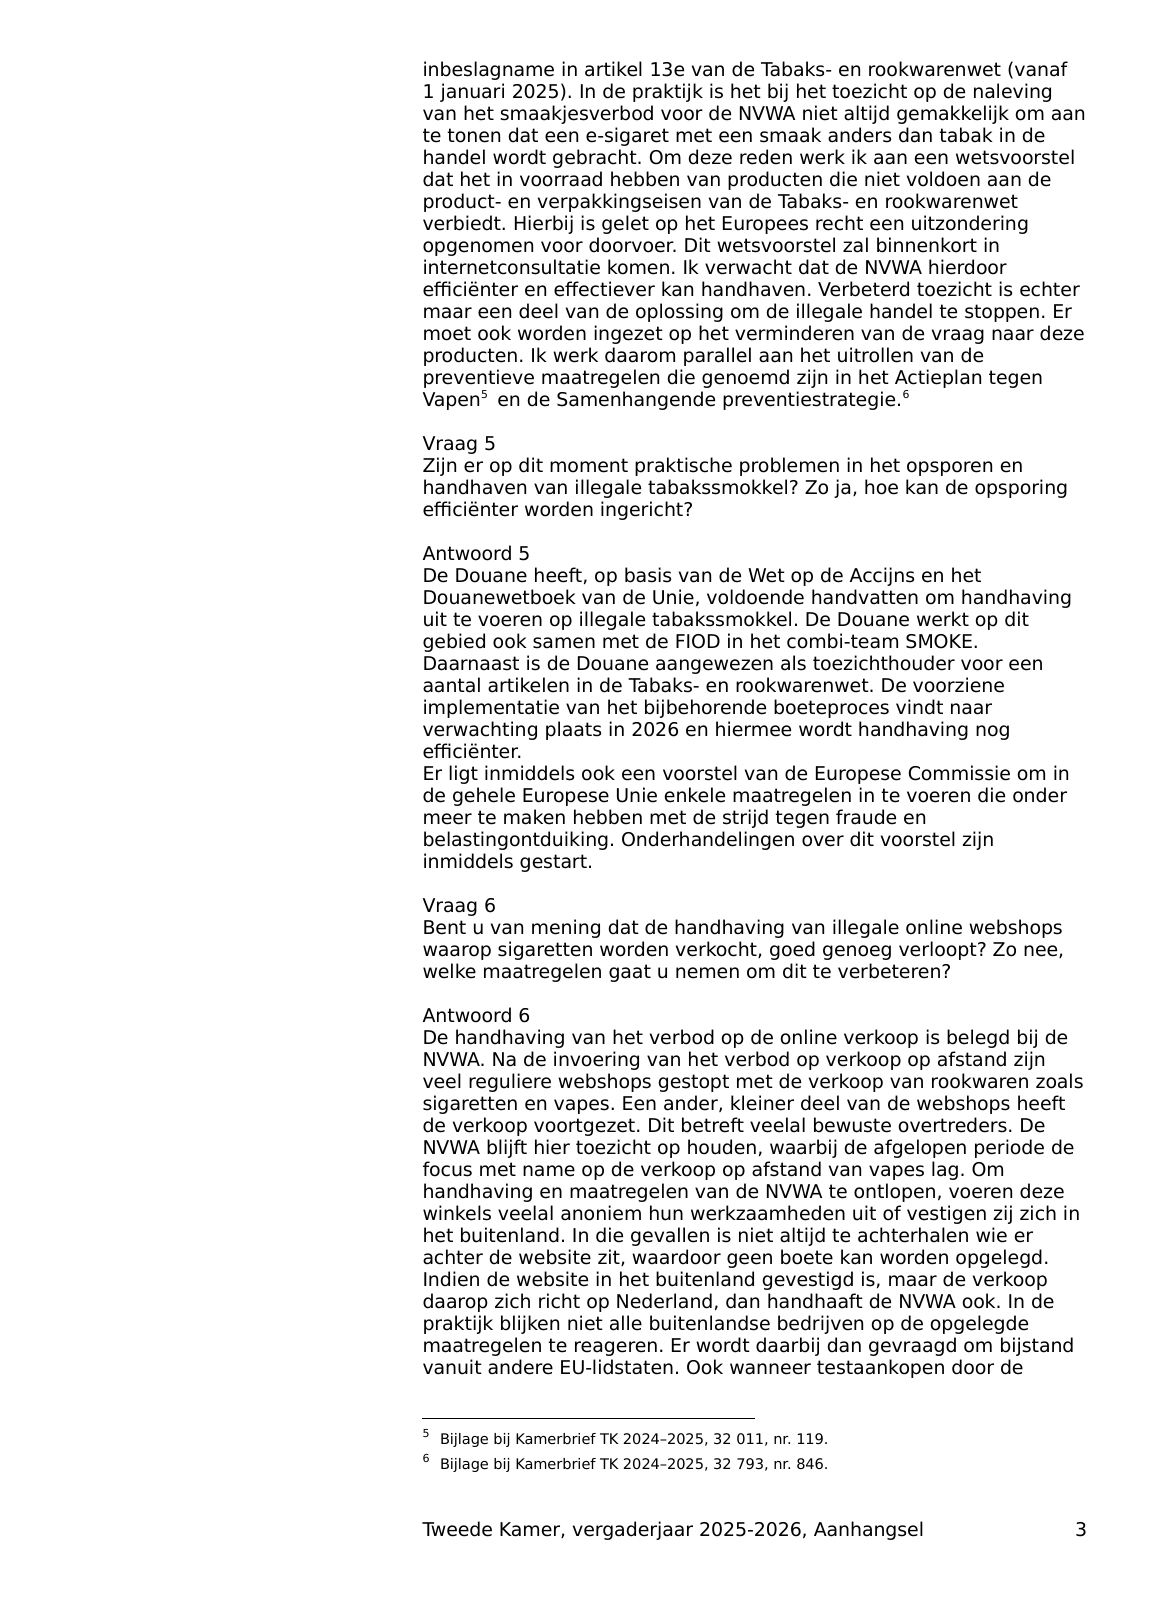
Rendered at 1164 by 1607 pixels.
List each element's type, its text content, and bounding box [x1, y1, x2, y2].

text Vraag 6 [422, 895, 1087, 917]
text De handhaving van het verbod op de online verkoop is belegd bij de NVWA. Na de invoering van het verbod op verkoop op afstand zijn veel reguliere webshops gestopt met de verkoop van rookwaren zoals sigaretten en vapes. Een ander, kleiner deel van de webshops heeft de verkoop voortgezet. Dit betreft veelal bewuste overtreders. De NVWA blijft hier toezicht op houden, waarbij de afgelopen periode de focus met name op de verkoop op afstand van vapes lag. Om handhaving en maatregelen van de NVWA te ontlopen, voeren deze winkels veelal anoniem hun werkzaamheden uit of vestigen zij zich in het buitenland. In die gevallen is niet altijd te achterhalen wie er achter de website zit, waardoor geen boete kan worden opgelegd. Indien de website in het buitenland gevestigd is, maar de verkoop daarop zich richt op Nederland, dan handhaaft de NVWA ook. In de praktijk blijken niet alle buitenlandse bedrijven op de opgelegde maatregelen te reageren. Er wordt daarbij dan gevraagd om bijstand vanuit andere EU-lidstaten. Ook wanneer testaankopen door de [422, 1027, 1087, 1379]
text Bent u van mening dat de handhaving van illegale online webshops waarop sigaretten worden verkocht, goed genoeg verloopt? Zo nee, welke maatregelen gaat u nemen om dit te verbeteren? [422, 917, 1087, 983]
text De Douane heeft, op basis van de Wet op de Accijns en het Douanewetboek van de Unie, voldoende handvatten om handhaving uit te voeren op illegale tabakssmokkel. De Douane werkt op dit gebied ook samen met de FIOD in het combi-team SMOKE. [422, 565, 1087, 653]
text inbeslagname in artikel 13e van de Tabaks- en rookwarenwet (vanaf 1 januari 2025). In de praktijk is het bij het toezicht op de naleving van het smaakjesverbod voor de NVWA niet altijd gemakkelijk om aan te tonen dat een e-sigaret met een smaak anders dan tabak in de handel wordt gebracht. Om deze reden werk ik aan een wetsvoorstel dat het in voorraad hebben van producten die niet voldoen aan de product- en verpakkingseisen van de Tabaks- en rookwarenwet verbiedt. Hierbij is gelet op het Europees recht een uitzondering opgenomen voor doorvoer. Dit wetsvoorstel zal binnenkort in internetconsultatie komen. Ik verwacht dat de NVWA hierdoor efficiënter en effectiever kan handhaven. Verbeterd toezicht is echter maar een deel van de oplossing om de illegale handel te stoppen. Er moet ook worden ingezet op het verminderen van de vraag naar deze producten. Ik werk daarom parallel aan het uitrollen van de preventieve maatregelen die genoemd zijn in het Actieplan tegen Vapen en de Samenhangende preventiestrategie. [422, 59, 1087, 411]
text Antwoord 5 [422, 543, 1087, 565]
text Daarnaast is de Douane aangewezen als toezichthouder voor een aantal artikelen in de Tabaks- en rookwarenwet. De voorziene implementatie van het bijbehorende boeteproces vindt naar verwachting plaats in 2026 en hiermee wordt handhaving nog efficiënter. [422, 653, 1087, 763]
text Er ligt inmiddels ook een voorstel van de Europese Commissie om in de gehele Europese Unie enkele maatregelen in te voeren die onder meer te maken hebben met de strijd tegen fraude en belastingontduiking. Onderhandelingen over dit voorstel zijn inmiddels gestart. [422, 763, 1087, 873]
text Zijn er op dit moment praktische problemen in het opsporen en handhaven van illegale tabakssmokkel? Zo ja, hoe kan de opsporing efficiënter worden ingericht? [422, 455, 1087, 521]
text Bijlage bij Kamerbrief TK 2024–2025, 32 793, nr. 846. [422, 1452, 1087, 1474]
text Bijlage bij Kamerbrief TK 2024–2025, 32 011, nr. 119. [422, 1427, 1087, 1449]
text Vraag 5 [422, 433, 1087, 455]
text Antwoord 6 [422, 1005, 1087, 1027]
